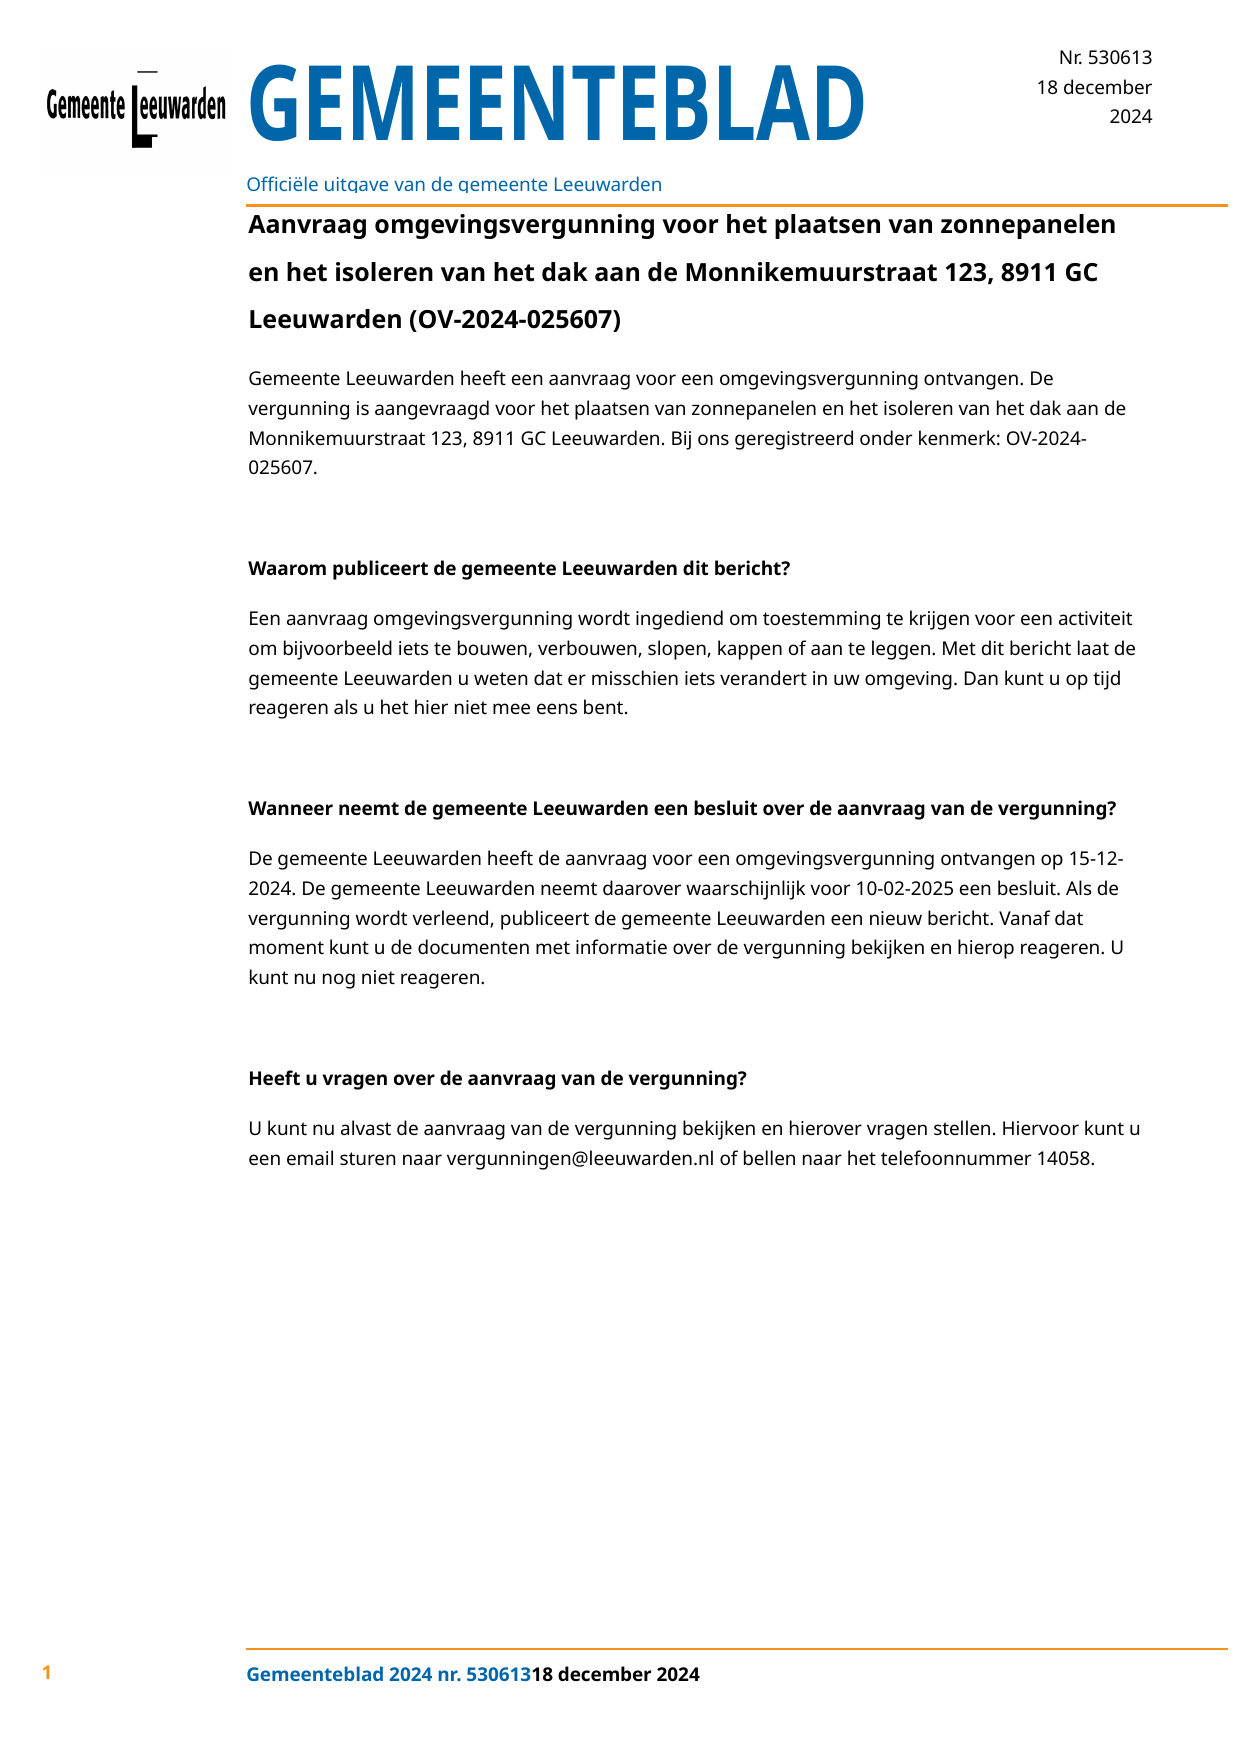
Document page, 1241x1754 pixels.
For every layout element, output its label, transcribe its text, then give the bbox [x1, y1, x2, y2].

text Wanneer neemt de gemeente Leeuwarden een besluit over de aanvraag van de vergunning? [248, 795, 1152, 821]
text U kunt nu alvast de aanvraag van de vergunning bekijken en hierover vragen stellen. Hiervoor kunt u een email sturen naar vergunningen@leeuwarden.nl of bellen naar het telefoonnummer 14058. [248, 1115, 1152, 1170]
text De gemeente Leeuwarden heeft de aanvraag voor een omgevingsvergunning ontvangen op 15-12-2024. De gemeente Leeuwarden neemt daarover waarschijnlijk voor 10-02-2025 een besluit. Als de vergunning wordt verleend, publiceert de gemeente Leeuwarden een nieuw bericht. Vanaf dat moment kunt u de documenten met informatie over de vergunning bekijken en hierop reageren. U kunt nu nog niet reageren. [248, 846, 1152, 989]
text Gemeente Leeuwarden heeft een aanvraag voor een omgevingsvergunning ontvangen. De vergunning is aangevraagd voor het plaatsen van zonnepanelen en het isoleren van het dak aan de Monnikemuurstraat 123, 8911 GC Leeuwarden. Bij ons geregistreerd onder kenmerk: OV-2024-025607. [248, 366, 1152, 480]
text Een aanvraag omgevingsvergunning wordt ingediend om toestemming te krijgen voor een activiteit om bijvoorbeeld iets te bouwen, verbouwen, slopen, kappen of aan te leggen. Met dit bericht laat de gemeente Leeuwarden u weten dat er misschien iets verandert in uw omgeving. Dan kunt u op tijd reageren als u het hier niet mee eens bent. [248, 606, 1152, 720]
text Heeft u vragen over de aanvraag van de vergunning? [248, 1065, 1152, 1090]
picture [41, 47, 231, 172]
text Waarom publiceert de gemeente Leeuwarden dit bericht? [248, 555, 1152, 581]
text Aanvraag omgevingsvergunning voor het plaatsen van zonnepanelen en het isoleren van het dak aan de Monnikemuurstraat 123, 8911 GC Leeuwarden (OV-2024-025607) [248, 207, 1152, 336]
